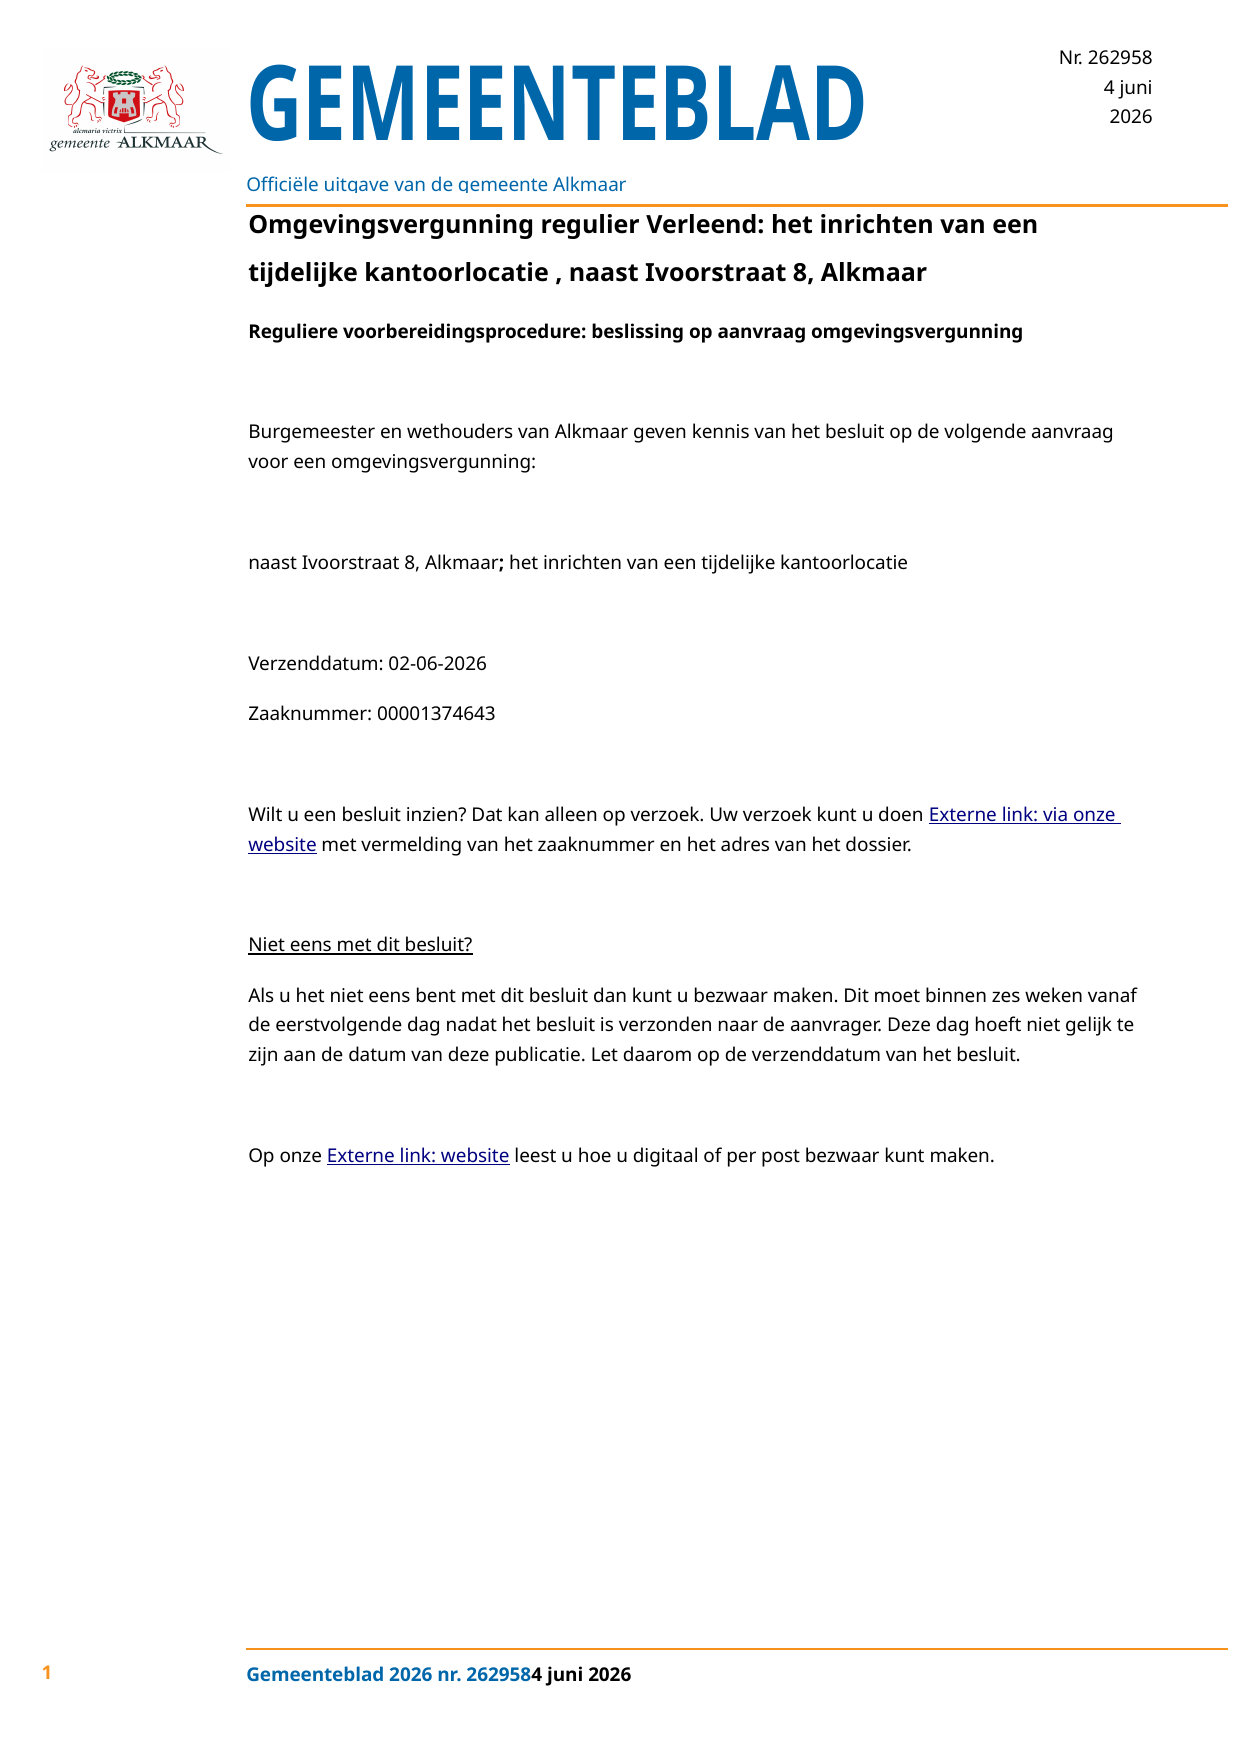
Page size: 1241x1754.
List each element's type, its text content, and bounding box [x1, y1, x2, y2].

picture [41, 47, 231, 172]
text Wilt u een besluit inzien? Dat kan alleen op verzoek. Uw verzoek kunt u doen Externe link: via onze website met vermelding van het zaaknummer en het adres van het dossier. [248, 801, 1152, 857]
text Omgevingsvergunning regulier Verleend: het inrichten van een tijdelijke kantoorlocatie , naast Ivoorstraat 8, Alkmaar [248, 207, 1152, 288]
text naast Ivoorstraat 8, Alkmaar; het inrichten van een tijdelijke kantoorlocatie [248, 549, 1152, 575]
text Op onze Externe link: website leest u hoe u digitaal of per post bezwaar kunt maken. [248, 1142, 1152, 1168]
text Reguliere voorbereidingsprocedure: beslissing op aanvraag omgevingsvergunning [248, 318, 1152, 344]
text Zaaknummer: 00001374643 [248, 700, 1152, 726]
text Als u het niet eens bent met dit besluit dan kunt u bezwaar maken. Dit moet binnen zes weken vanaf de eerstvolgende dag nadat het besluit is verzonden naar de aanvrager. Deze dag hoeft niet gelijk te zijn aan de datum van deze publicatie. Let daarom op de verzenddatum van het besluit. [248, 982, 1152, 1067]
text Burgemeester en wethouders van Alkmaar geven kennis van het besluit op de volgende aanvraag voor een omgevingsvergunning: [248, 419, 1152, 474]
text Verzenddatum: 02-06-2026 [248, 650, 1152, 676]
text Niet eens met dit besluit? [248, 932, 1152, 957]
